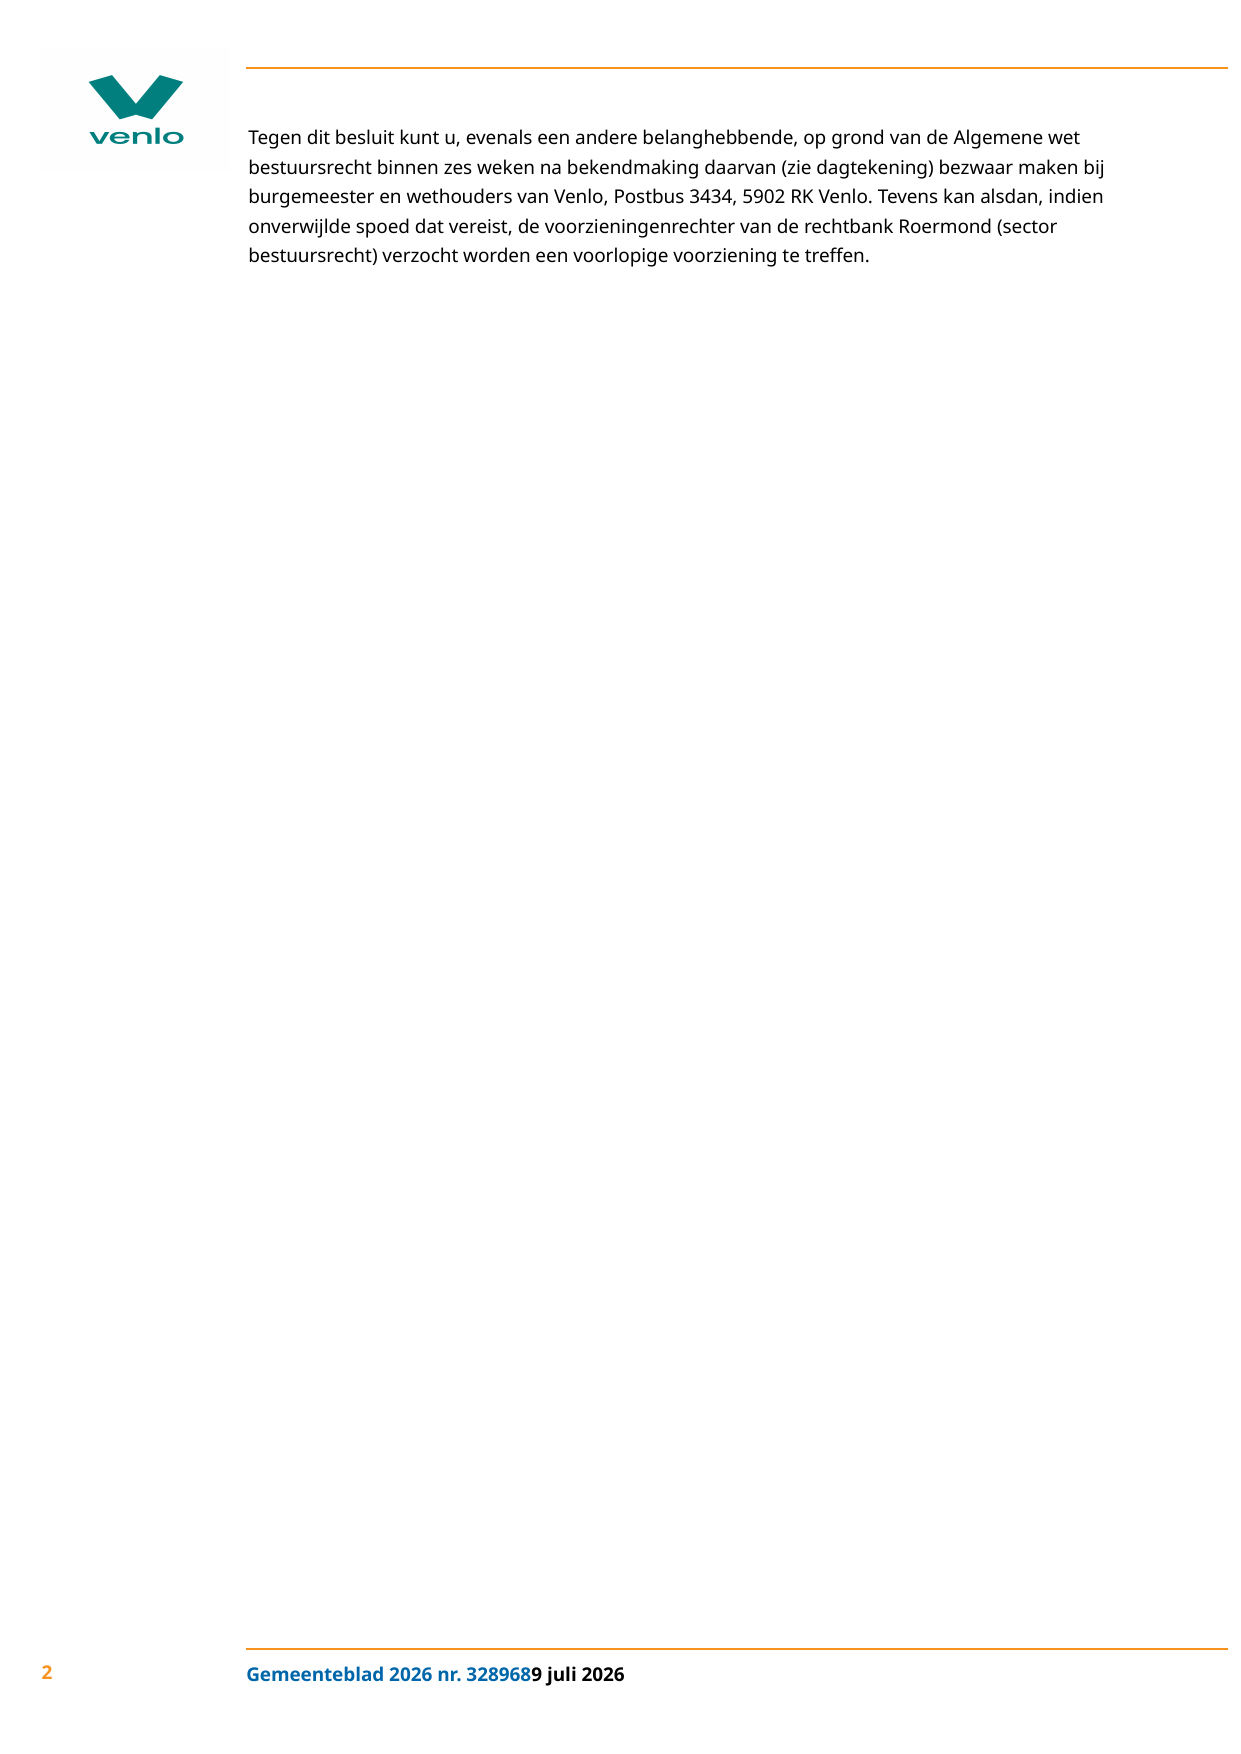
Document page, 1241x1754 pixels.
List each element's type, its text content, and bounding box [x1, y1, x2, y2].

text Tegen dit besluit kunt u, evenals een andere belanghebbende, op grond van de Algemene wet bestuursrecht binnen zes weken na bekendmaking daarvan (zie dagtekening) bezwaar maken bij burgemeester en wethouders van Venlo, Postbus 3434, 5902 RK Venlo. Tevens kan alsdan, indien onverwijlde spoed dat vereist, de voorzieningenrechter van de rechtbank Roermond (sector bestuursrecht) verzocht worden een voorlopige voorziening te treffen. [248, 124, 1152, 268]
picture [41, 47, 231, 172]
